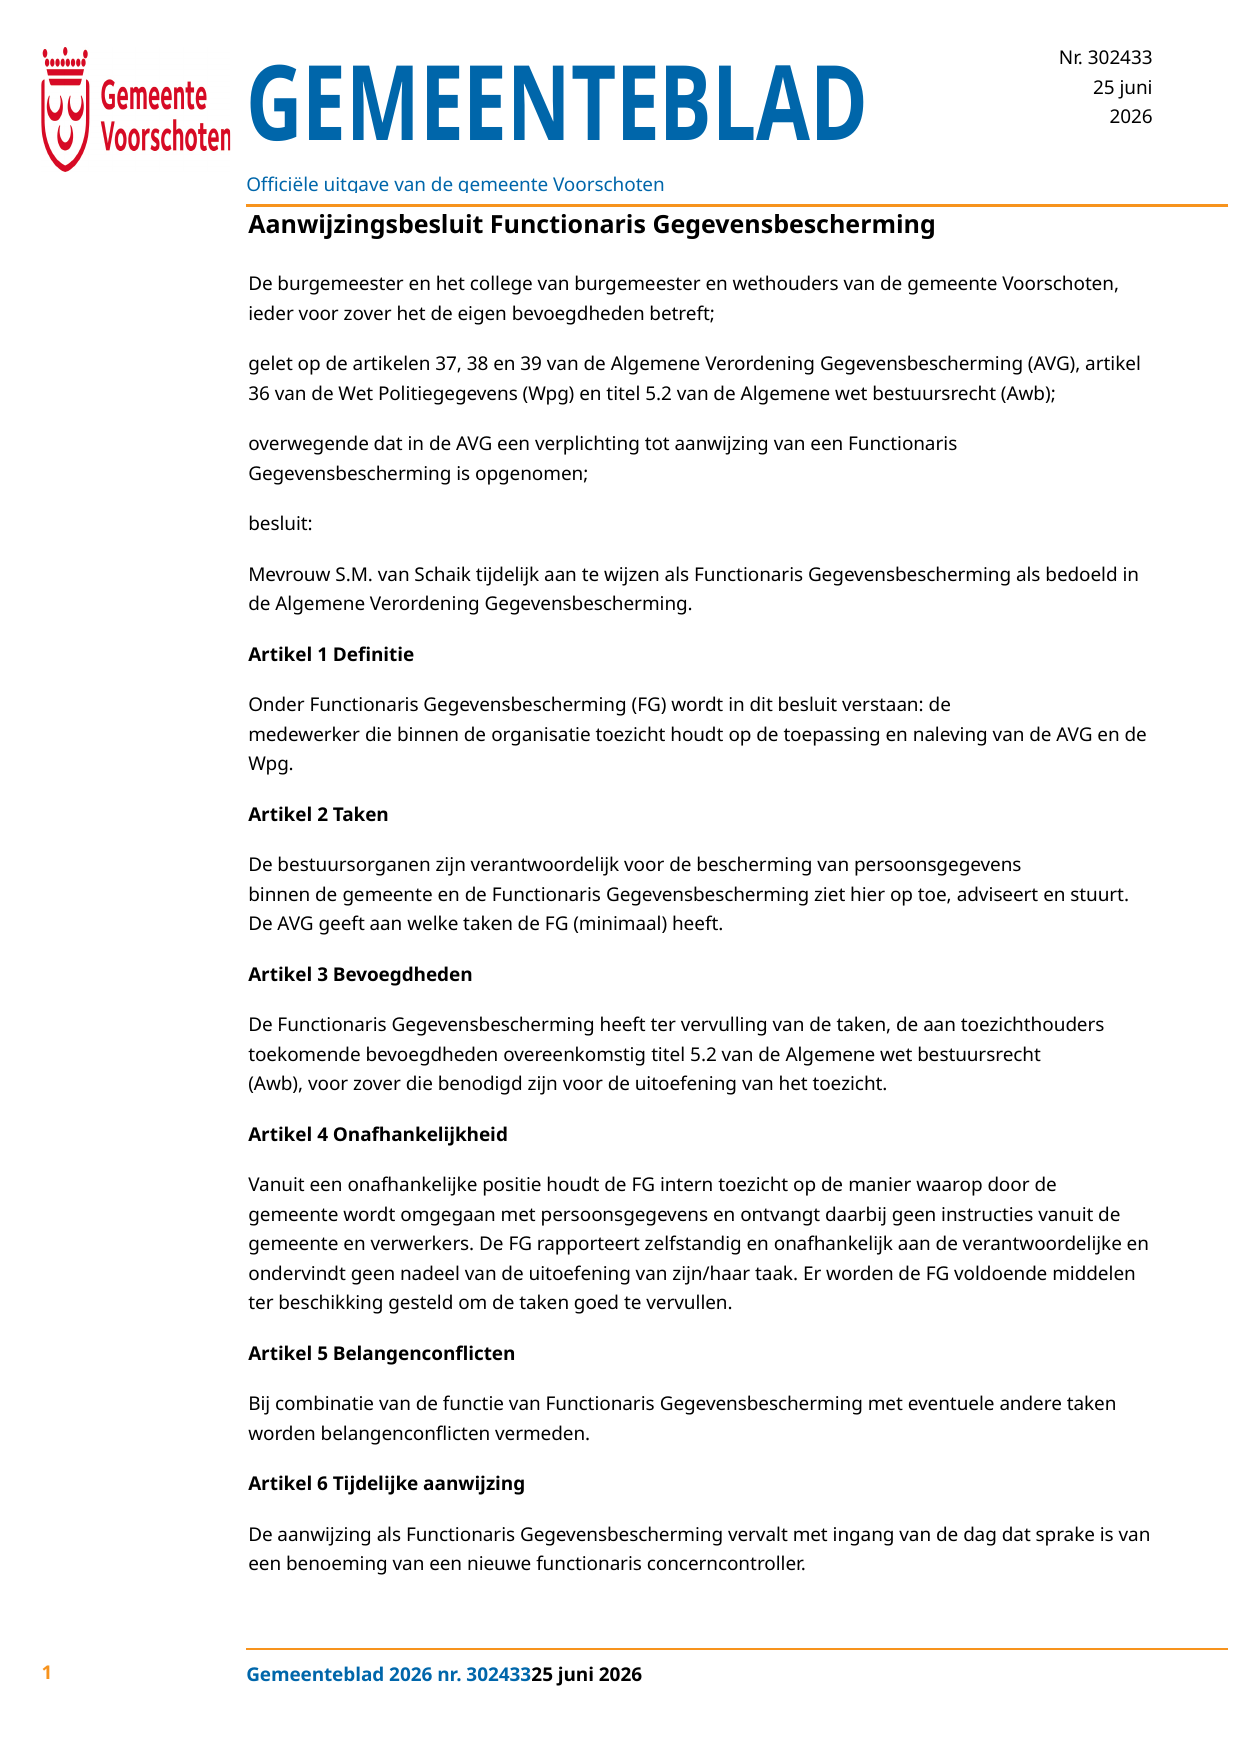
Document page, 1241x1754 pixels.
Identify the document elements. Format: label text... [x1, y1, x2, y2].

text gelet op de artikelen 37, 38 en 39 van de Algemene Verordening Gegevensbescherming (AVG), artikel 36 van de Wet Politiegegevens (Wpg) en titel 5.2 van de Algemene wet bestuursrecht (Awb); [248, 350, 1152, 406]
text Mevrouw S.M. van Schaik tijdelijk aan te wijzen als Functionaris Gegevensbescherming als bedoeld in de Algemene Verordening Gegevensbescherming. [248, 561, 1152, 616]
text Artikel 4 Onafhankelijkheid [248, 1121, 1152, 1146]
text Artikel 3 Bevoegdheden [248, 961, 1152, 986]
text Artikel 5 Belangenconflicten [248, 1340, 1152, 1366]
text De Functionaris Gegevensbescherming heeft ter vervulling van de taken, de aan toezichthouders toekomende bevoegdheden overeenkomstig titel 5.2 van de Algemene wet bestuursrecht (Awb), voor zover die benodigd zijn voor de uitoefening van het toezicht. [248, 1011, 1152, 1096]
text De bestuursorganen zijn verantwoordelijk voor de bescherming van persoonsgegevens binnen de gemeente en de Functionaris Gegevensbescherming ziet hier op toe, adviseert en stuurt. De AVG geeft aan welke taken de FG (minimaal) heeft. [248, 851, 1152, 936]
text Onder Functionaris Gegevensbescherming (FG) wordt in dit besluit verstaan: de medewerker die binnen de organisatie toezicht houdt op de toepassing en naleving van de AVG en de Wpg. [248, 691, 1152, 776]
text Artikel 6 Tijdelijke aanwijzing [248, 1470, 1152, 1496]
text overwegende dat in de AVG een verplichting tot aanwijzing van een Functionaris Gegevensbescherming is opgenomen; [248, 430, 1152, 486]
text Bij combinatie van de functie van Functionaris Gegevensbescherming met eventuele andere taken worden belangenconflicten vermeden. [248, 1390, 1152, 1446]
text besluit: [248, 510, 1152, 536]
text De burgemeester en het college van burgemeester en wethouders van de gemeente Voorschoten, ieder voor zover het de eigen bevoegdheden betreft; [248, 270, 1152, 326]
text De aanwijzing als Functionaris Gegevensbescherming vervalt met ingang van de dag dat sprake is van een benoeming van een nieuwe functionaris concerncontroller. [248, 1521, 1152, 1576]
text Vanuit een onafhankelijke positie houdt de FG intern toezicht op de manier waarop door de gemeente wordt omgegaan met persoonsgegevens en ontvangt daarbij geen instructies vanuit de gemeente en verwerkers. De FG rapporteert zelfstandig en onafhankelijk aan de verantwoordelijke en ondervindt geen nadeel van de uitoefening van zijn/haar taak. Er worden de FG voldoende middelen ter beschikking gesteld om de taken goed te vervullen. [248, 1171, 1152, 1315]
text Artikel 2 Taken [248, 801, 1152, 826]
picture [41, 47, 231, 172]
text Artikel 1 Definitie [248, 641, 1152, 666]
text Aanwijzingsbesluit Functionaris Gegevensbescherming [248, 207, 1152, 241]
